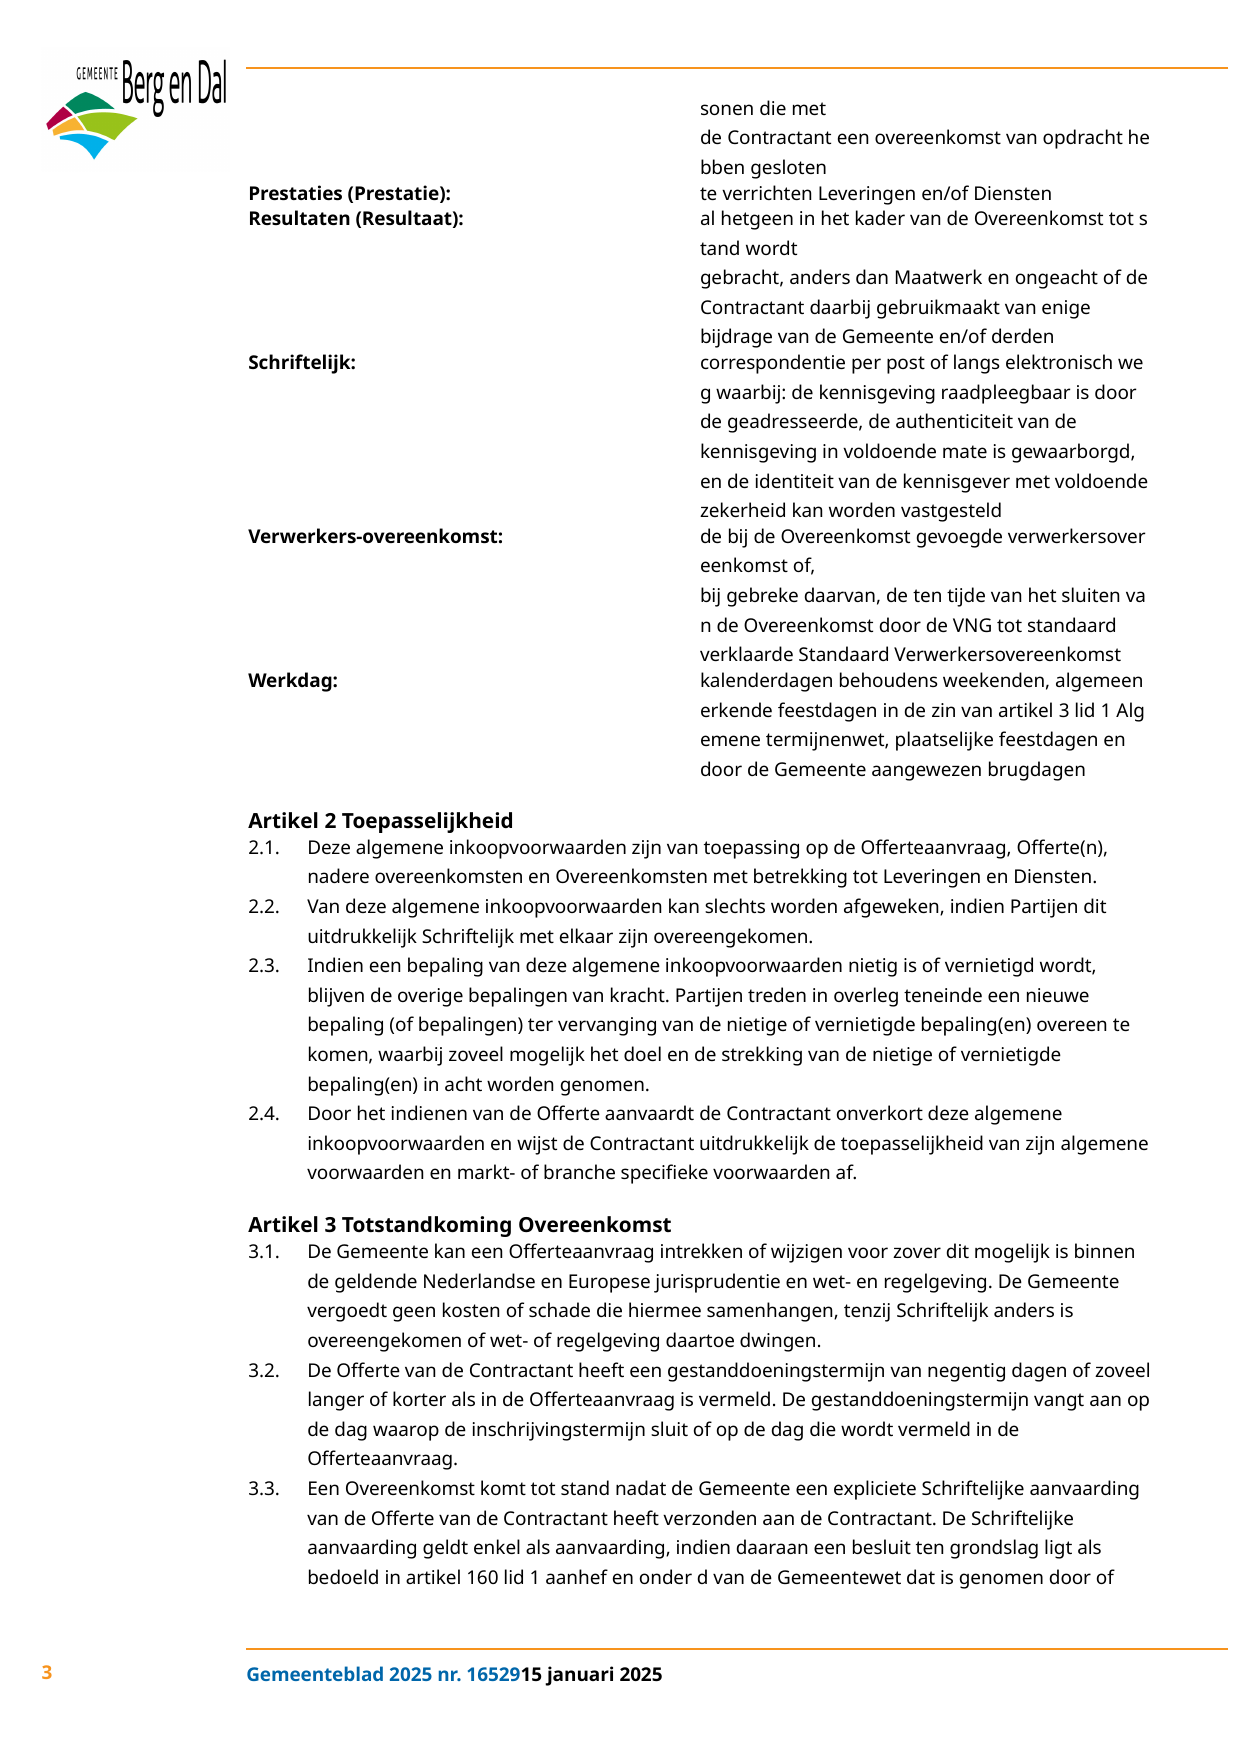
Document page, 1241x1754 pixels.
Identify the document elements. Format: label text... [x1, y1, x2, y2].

table_cell [248, 95, 700, 180]
table_cell Schriftelijk: [248, 350, 700, 523]
list Een Overeenkomst komt tot stand nadat de Gemeente een expliciete Schriftelijke aanvaarding van de Offerte van de Contractant heeft verzonden aan de Contractant. De Schriftelijke aanvaarding geldt enkel als aanvaarding, indien daaraan een besluit ten grondslag ligt als bedoeld in artikel 160 lid 1 aanhef en onder d van de Gemeentewet dat is genomen door of [248, 1475, 1152, 1589]
list Van deze algemene inkoopvoorwaarden kan slechts worden afgeweken, indien Partijen dit uitdrukkelijk Schriftelijk met elkaar zijn overeengekomen. [248, 893, 1152, 949]
list De Offerte van de Contractant heeft een gestanddoeningstermijn van negentig dagen of zoveel langer of korter als in de Offerteaanvraag is vermeld. De gestanddoeningstermijn vangt aan op de dag waarop de inschrijvingstermijn sluit of op de dag die wordt vermeld in de Offerteaanvraag. [248, 1357, 1152, 1471]
table_cell de bij de Overeenkomst gevoegde verwerkersovereenkomst of, bij gebreke daarvan, de ten tijde van het sluiten van de Overeenkomst door de VNG tot standaard verklaarde Standaard Verwerkersovereenkomst [700, 523, 1152, 667]
table_cell sonen die met de Contractant een overeenkomst van opdracht hebben gesloten [700, 95, 1152, 180]
table_cell Werkdag: [248, 667, 700, 782]
table_cell kalenderdagen behoudens weekenden, algemeen erkende feestdagen in de zin van artikel 3 lid 1 Algemene termijnenwet, plaatselijke feestdagen en door de Gemeente aangewezen brugdagen [700, 667, 1152, 782]
table_cell Verwerkers-overeenkomst: [248, 523, 700, 667]
list De Gemeente kan een Offerteaanvraag intrekken of wijzigen voor zover dit mogelijk is binnen de geldende Nederlandse en Europese jurisprudentie en wet- en regelgeving. De Gemeente vergoedt geen kosten of schade die hiermee samenhangen, tenzij Schriftelijk anders is overeengekomen of wet- of regelgeving daartoe dwingen. [248, 1238, 1152, 1353]
table_cell te verrichten Leveringen en/of Diensten [700, 180, 1152, 205]
list Indien een bepaling van deze algemene inkoopvoorwaarden nietig is of vernietigd wordt, blijven de overige bepalingen van kracht. Partijen treden in overleg teneinde een nieuwe bepaling (of bepalingen) ter vervanging van de nietige of vernietigde bepaling(en) overeen te komen, waarbij zoveel mogelijk het doel en de strekking van de nietige of vernietigde bepaling(en) in acht worden genomen. [248, 952, 1152, 1097]
list Door het indienen van de Offerte aanvaardt de Contractant onverkort deze algemene inkoopvoorwaarden en wijst de Contractant uitdrukkelijk de toepasselijkheid van zijn algemene voorwaarden en markt- of branche specifieke voorwaarden af. [248, 1100, 1152, 1185]
picture [41, 47, 231, 172]
text Artikel 2 Toepasselijkheid [248, 806, 1152, 834]
table_cell Resultaten (Resultaat): [248, 205, 700, 349]
table_cell correspondentie per post of langs elektronisch weg waarbij: de kennisgeving raadpleegbaar is door de geadresseerde, de authenticiteit van de kennisgeving in voldoende mate is gewaarborgd, en de identiteit van de kennisgever met voldoende zekerheid kan worden vastgesteld [700, 350, 1152, 523]
table_cell Prestaties (Prestatie): [248, 180, 700, 205]
text Artikel 3 Totstandkoming Overeenkomst [248, 1210, 1152, 1238]
list Deze algemene inkoopvoorwaarden zijn van toepassing op de Offerteaanvraag, Offerte(n), nadere overeenkomsten en Overeenkomsten met betrekking tot Leveringen en Diensten. [248, 834, 1152, 889]
table_cell al hetgeen in het kader van de Overeenkomst tot stand wordt gebracht, anders dan Maatwerk en ongeacht of de Contractant daarbij gebruikmaakt van enige bijdrage van de Gemeente en/of derden [700, 205, 1152, 349]
